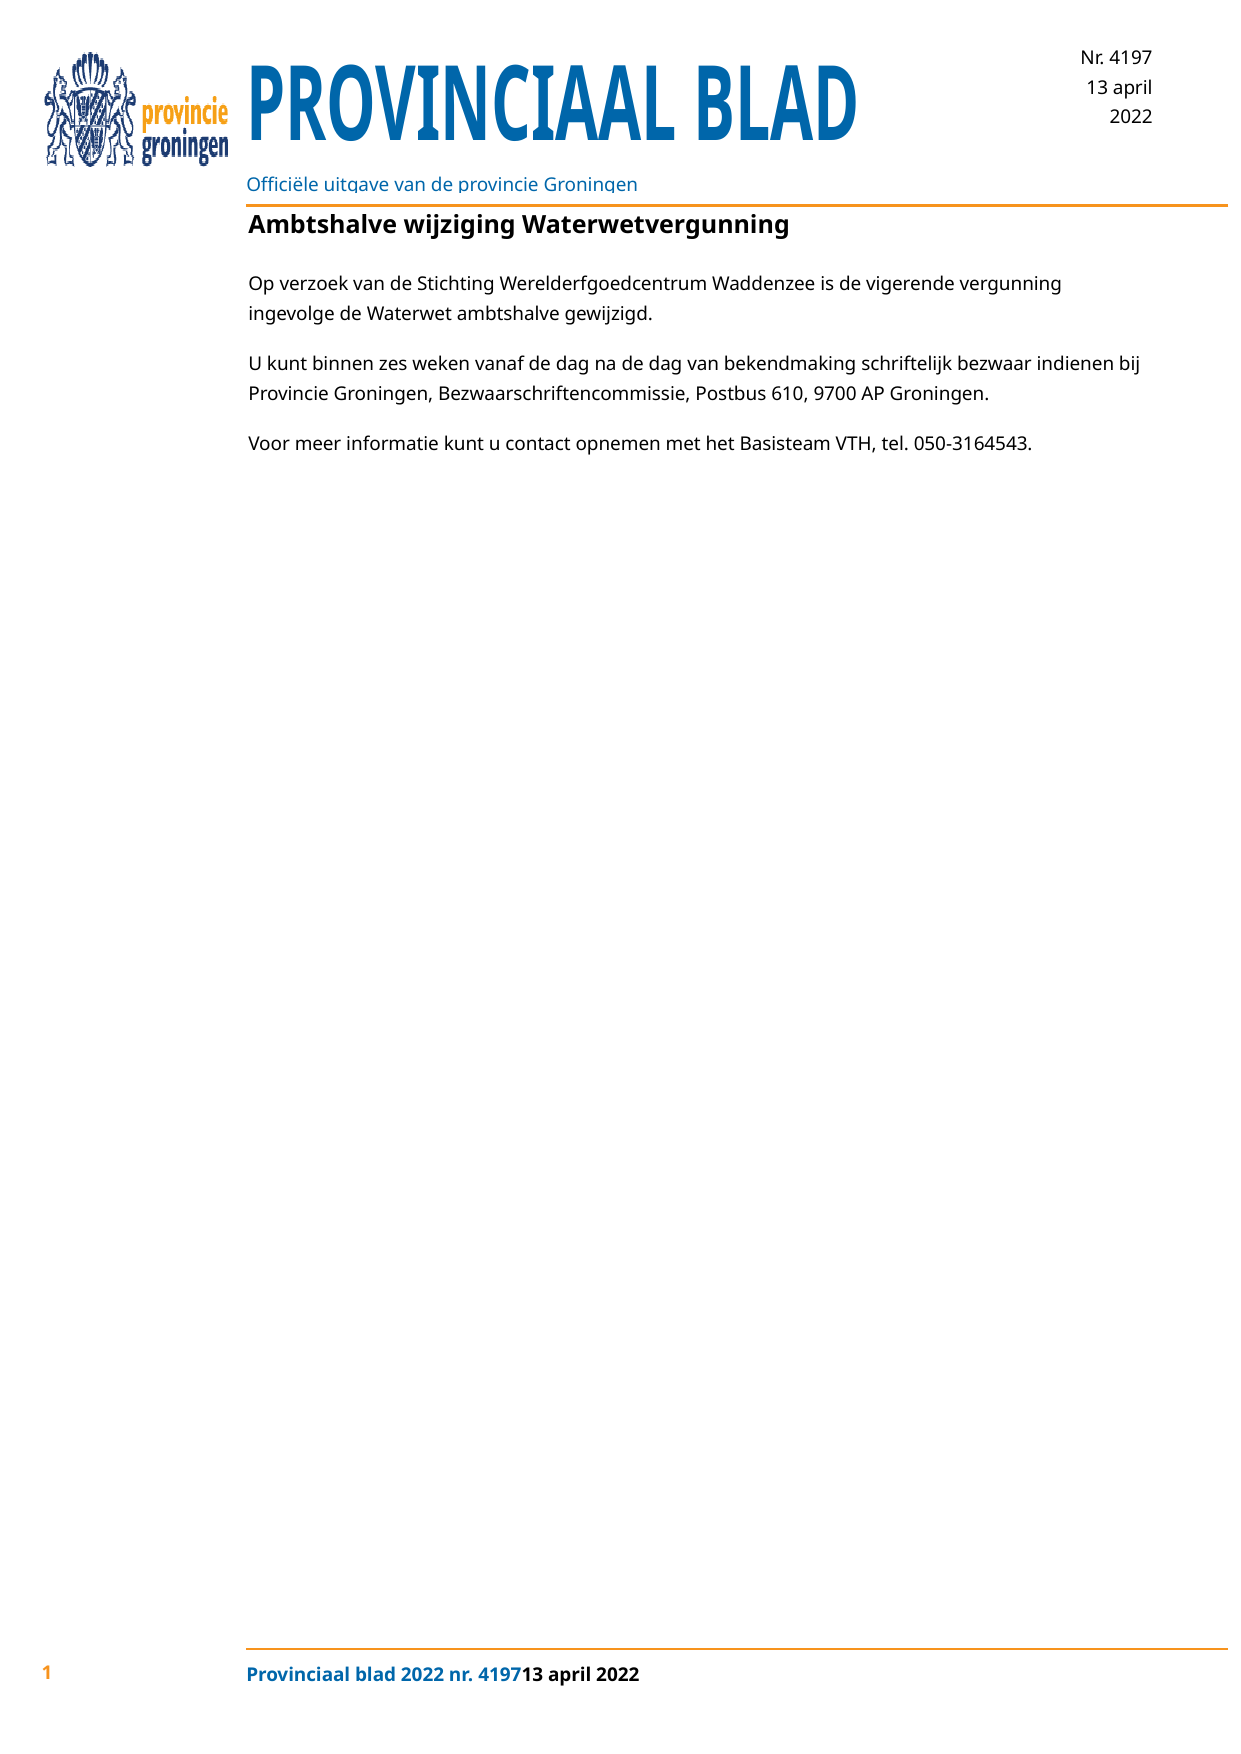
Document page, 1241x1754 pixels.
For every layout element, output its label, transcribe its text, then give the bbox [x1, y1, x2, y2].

text Voor meer informatie kunt u contact opnemen met het Basisteam VTH, tel. 050-3164543. [248, 430, 1152, 456]
text Op verzoek van de Stichting Werelderfgoedcentrum Waddenzee is de vigerende vergunning ingevolge de Waterwet ambtshalve gewijzigd. [248, 270, 1152, 326]
text Ambtshalve wijziging Waterwetvergunning [248, 207, 1152, 241]
picture [41, 47, 231, 172]
text U kunt binnen zes weken vanaf de dag na de dag van bekendmaking schriftelijk bezwaar indienen bij Provincie Groningen, Bezwaarschriftencommissie, Postbus 610, 9700 AP Groningen. [248, 350, 1152, 406]
